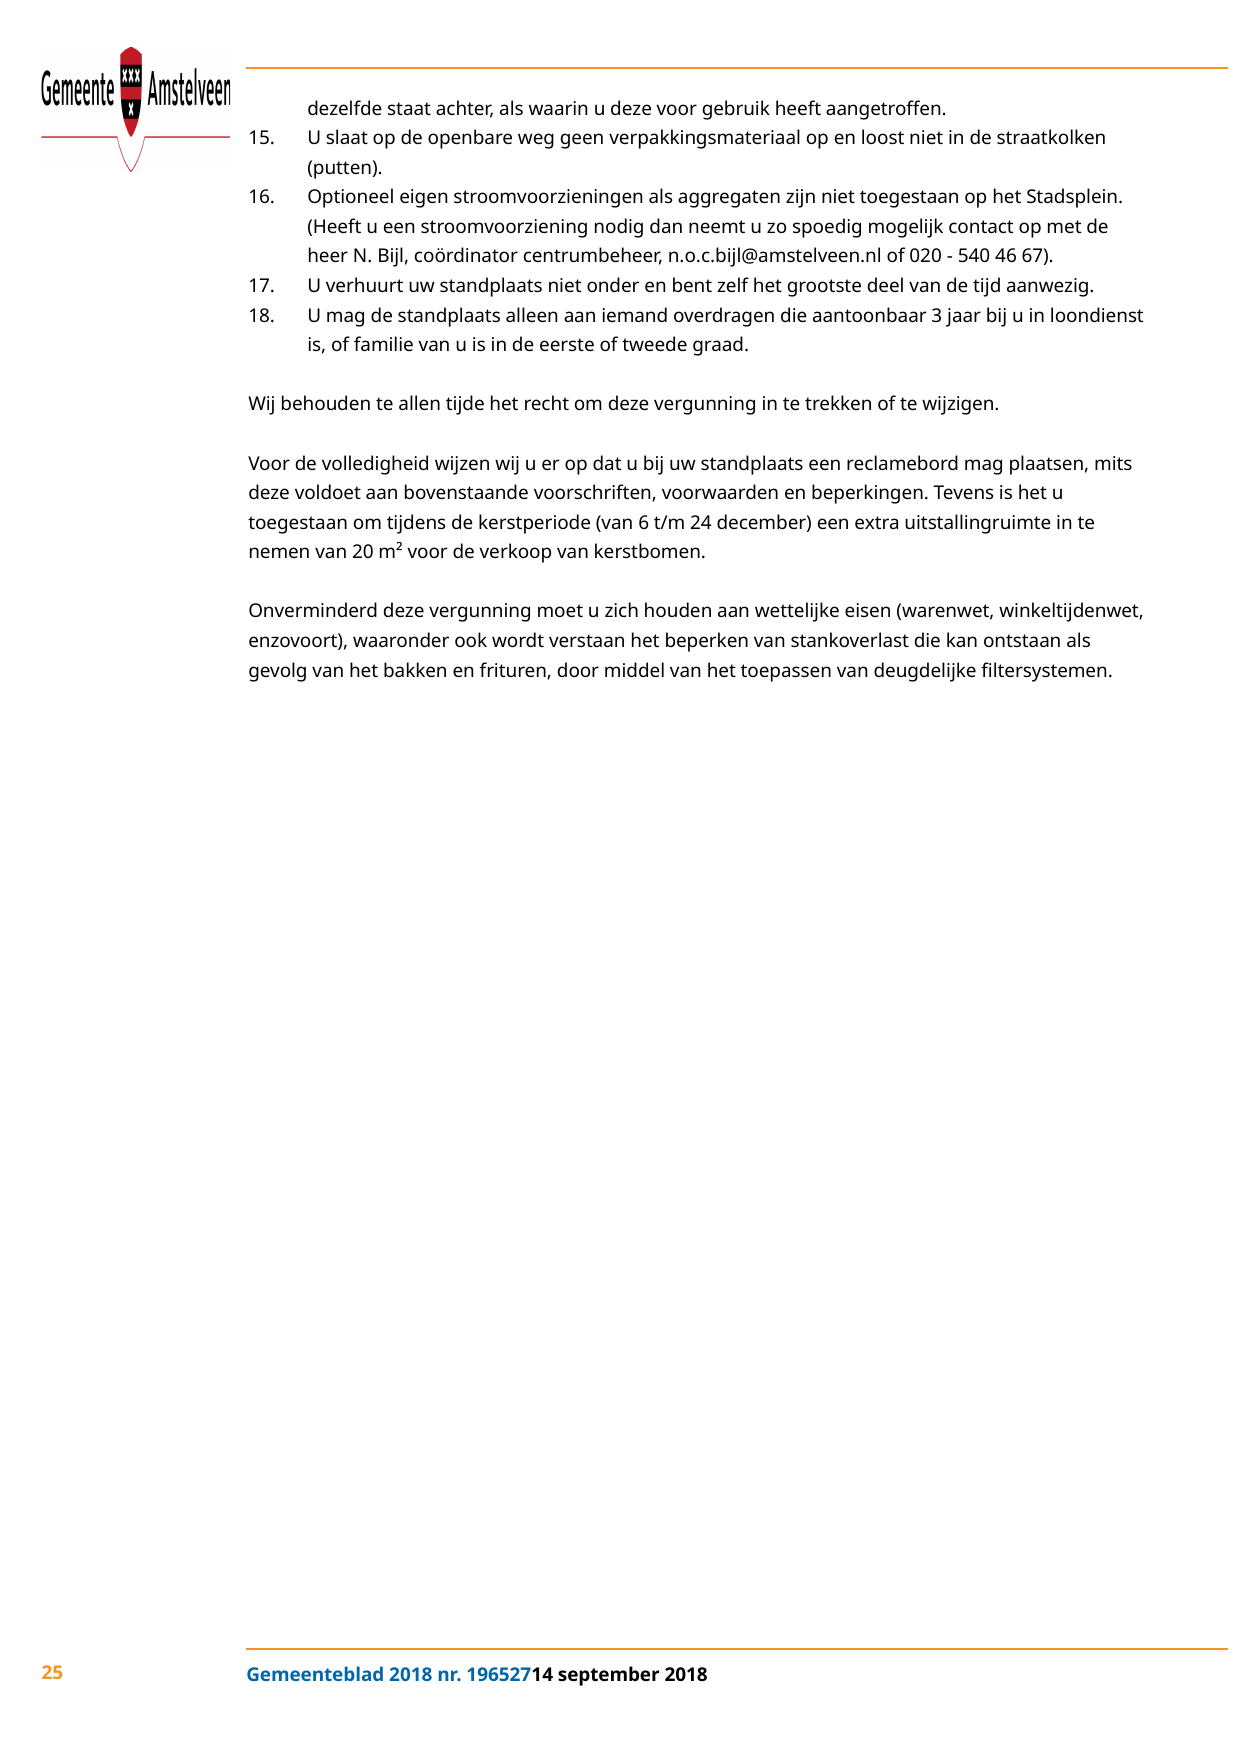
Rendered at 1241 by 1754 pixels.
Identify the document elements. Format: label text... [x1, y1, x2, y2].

text Wij behouden te allen tijde het recht om deze vergunning in te trekken of te wijzigen. [248, 391, 1152, 416]
list U verhuurt uw standplaats niet onder en bent zelf het grootste deel van de tijd aanwezig. [248, 272, 1152, 298]
list U slaat op de openbare weg geen verpakkingsmateriaal op en loost niet in de straatkolken (putten). [248, 124, 1152, 180]
list dezelfde staat achter, als waarin u deze voor gebruik heeft aangetroffen. [248, 95, 1152, 121]
text Voor de volledigheid wijzen wij u er op dat u bij uw standplaats een reclamebord mag plaatsen, mits deze voldoet aan bovenstaande voorschriften, voorwaarden en beperkingen. Tevens is het u toegestaan om tijdens de kerstperiode (van 6 t/m 24 december) een extra uitstallingruimte in te nemen van 20 m² voor de verkoop van kerstbomen. [248, 450, 1152, 564]
picture [41, 47, 231, 172]
text Onverminderd deze vergunning moet u zich houden aan wettelijke eisen (warenwet, winkeltijdenwet, enzovoort), waaronder ook wordt verstaan het beperken van stankoverlast die kan ontstaan als gevolg van het bakken en frituren, door middel van het toepassen van deugdelijke filtersystemen. [248, 598, 1152, 683]
list Optioneel eigen stroomvoorzieningen als aggregaten zijn niet toegestaan op het Stadsplein. (Heeft u een stroomvoorziening nodig dan neemt u zo spoedig mogelijk contact op met de heer N. Bijl, coördinator centrumbeheer, n.o.c.bijl@amstelveen.nl of 020 - 540 46 67). [248, 183, 1152, 268]
list U mag de standplaats alleen aan iemand overdragen die aantoonbaar 3 jaar bij u in loondienst is, of familie van u is in de eerste of tweede graad. [248, 302, 1152, 357]
